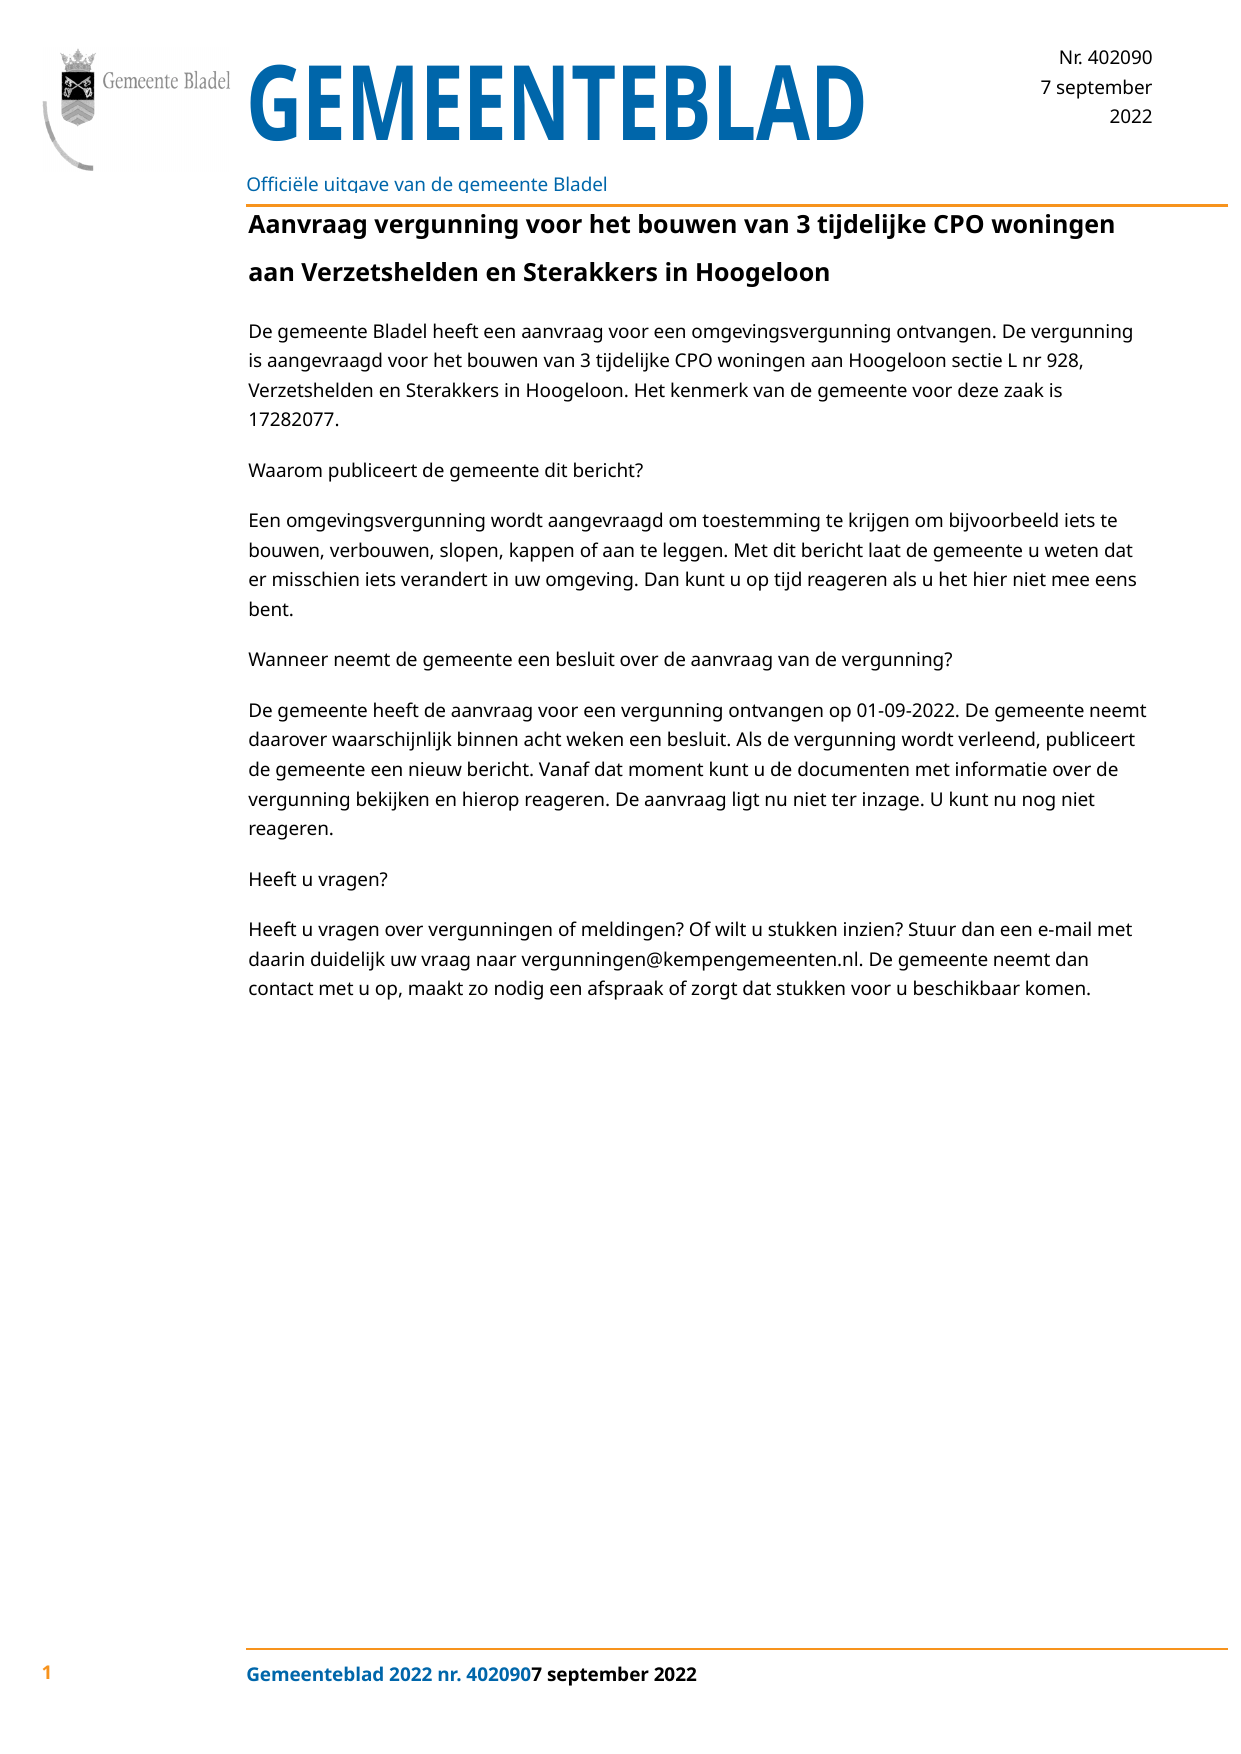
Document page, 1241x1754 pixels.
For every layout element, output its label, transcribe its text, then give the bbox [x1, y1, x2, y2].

text Heeft u vragen? [248, 866, 1152, 892]
text Een omgevingsvergunning wordt aangevraagd om toestemming te krijgen om bijvoorbeeld iets te bouwen, verbouwen, slopen, kappen of aan te leggen. Met dit bericht laat de gemeente u weten dat er misschien iets verandert in uw omgeving. Dan kunt u op tijd reageren als u het hier niet mee eens bent. [248, 507, 1152, 622]
text De gemeente heeft de aanvraag voor een vergunning ontvangen op 01-09-2022. De gemeente neemt daarover waarschijnlijk binnen acht weken een besluit. Als de vergunning wordt verleend, publiceert de gemeente een nieuw bericht. Vanaf dat moment kunt u de documenten met informatie over de vergunning bekijken en hierop reageren. De aanvraag ligt nu niet ter inzage. U kunt nu nog niet reageren. [248, 697, 1152, 841]
text Heeft u vragen over vergunningen of meldingen? Of wilt u stukken inzien? Stuur dan een e-mail met daarin duidelijk uw vraag naar vergunningen@kempengemeenten.nl. De gemeente neemt dan contact met u op, maakt zo nodig een afspraak of zorgt dat stukken voor u beschikbaar komen. [248, 916, 1152, 1001]
text Aanvraag vergunning voor het bouwen van 3 tijdelijke CPO woningen aan Verzetshelden en Sterakkers in Hoogeloon [248, 207, 1152, 288]
text Waarom publiceert de gemeente dit bericht? [248, 457, 1152, 483]
text De gemeente Bladel heeft een aanvraag voor een omgevingsvergunning ontvangen. De vergunning is aangevraagd voor het bouwen van 3 tijdelijke CPO woningen aan Hoogeloon sectie L nr 928, Verzetshelden en Sterakkers in Hoogeloon. Het kenmerk van de gemeente voor deze zaak is 17282077. [248, 318, 1152, 432]
text Wanneer neemt de gemeente een besluit over de aanvraag van de vergunning? [248, 647, 1152, 672]
picture [41, 47, 231, 172]
